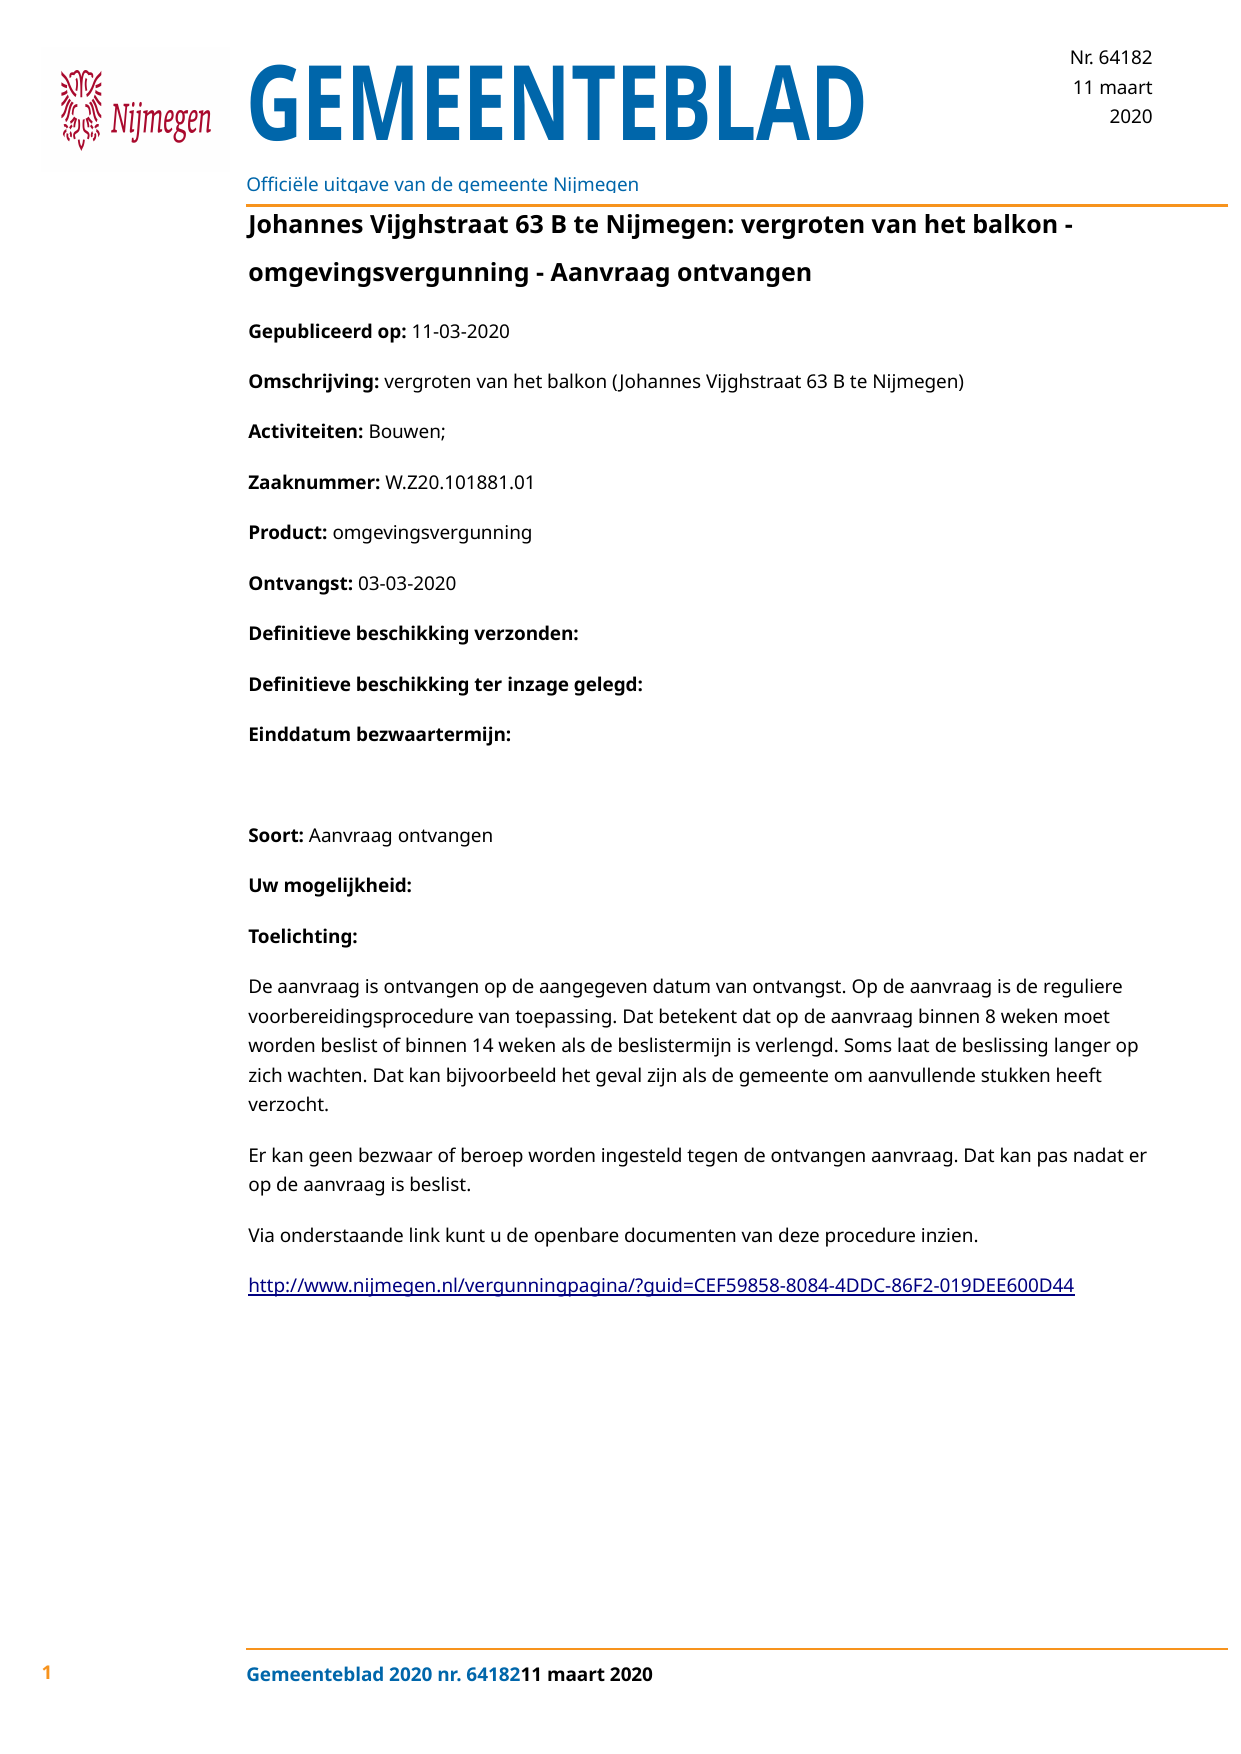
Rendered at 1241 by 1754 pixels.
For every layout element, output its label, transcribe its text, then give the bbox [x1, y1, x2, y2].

text Via onderstaande link kunt u de openbare documenten van deze procedure inzien. [248, 1222, 1152, 1248]
text Toelichting: [248, 923, 1152, 949]
text Product: omgevingsvergunning [248, 519, 1152, 545]
text Er kan geen bezwaar of beroep worden ingesteld tegen de ontvangen aanvraag. Dat kan pas nadat er op de aanvraag is beslist. [248, 1142, 1152, 1197]
text http://www.nijmegen.nl/vergunningpagina/?guid=CEF59858-8084-4DDC-86F2-019DEE600D44 [248, 1272, 1152, 1298]
text Uw mogelijkheid: [248, 872, 1152, 898]
picture [41, 47, 231, 172]
text Johannes Vijghstraat 63 B te Nijmegen: vergroten van het balkon - omgevingsvergunning - Aanvraag ontvangen [248, 207, 1152, 288]
text Zaaknummer: W.Z20.101881.01 [248, 469, 1152, 495]
text Gepubliceerd op: 11-03-2020 [248, 318, 1152, 344]
text Omschrijving: vergroten van het balkon (Johannes Vijghstraat 63 B te Nijmegen) [248, 368, 1152, 394]
text Activiteiten: Bouwen; [248, 419, 1152, 444]
text De aanvraag is ontvangen op de aangegeven datum van ontvangst. Op de aanvraag is de reguliere voorbereidingsprocedure van toepassing. Dat betekent dat op de aanvraag binnen 8 weken moet worden beslist of binnen 14 weken als de beslistermijn is verlengd. Soms laat de beslissing langer op zich wachten. Dat kan bijvoorbeeld het geval zijn als de gemeente om aanvullende stukken heeft verzocht. [248, 973, 1152, 1117]
text Definitieve beschikking ter inzage gelegd: [248, 671, 1152, 697]
text Ontvangst: 03-03-2020 [248, 570, 1152, 596]
text Definitieve beschikking verzonden: [248, 620, 1152, 646]
text Einddatum bezwaartermijn: [248, 721, 1152, 747]
text Soort: Aanvraag ontvangen [248, 822, 1152, 848]
